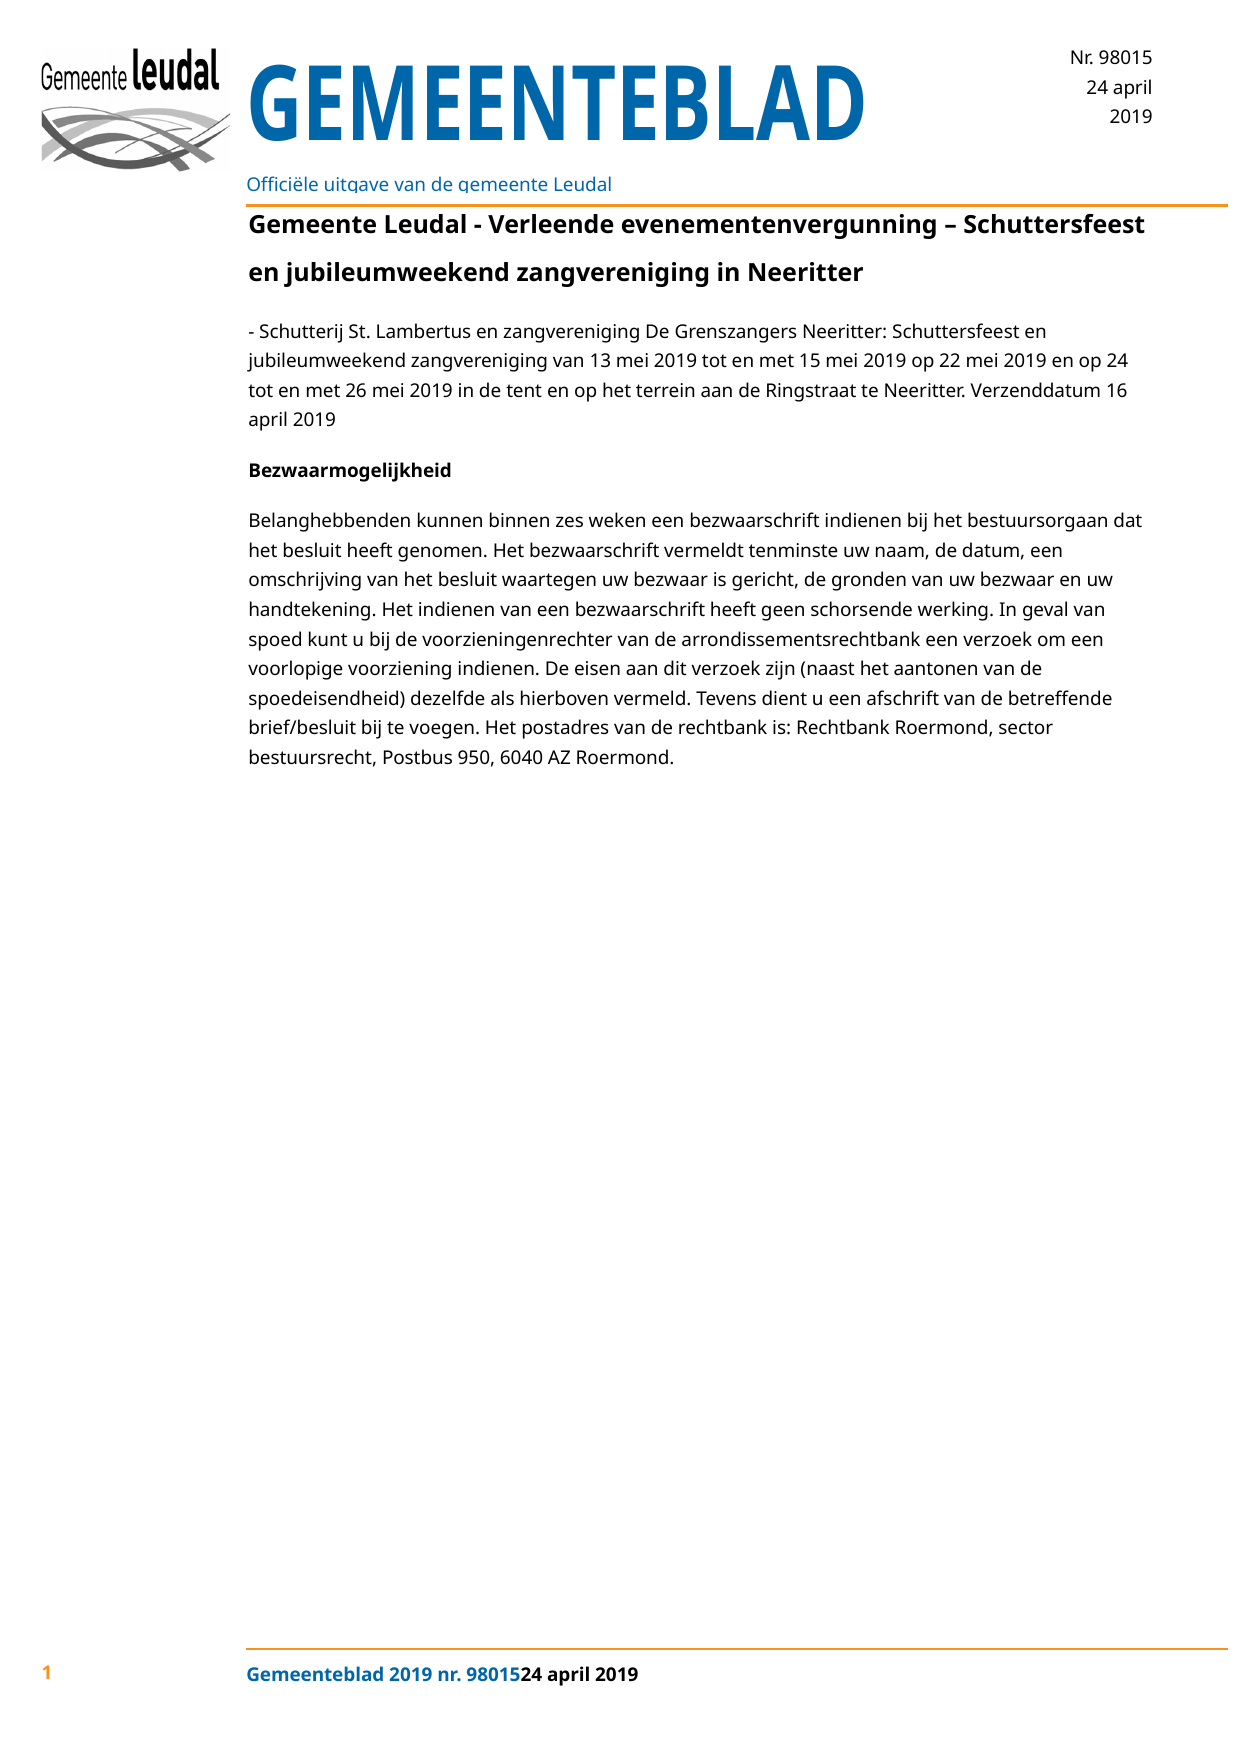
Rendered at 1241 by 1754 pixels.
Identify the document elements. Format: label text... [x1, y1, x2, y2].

text Belanghebbenden kunnen binnen zes weken een bezwaarschrift indienen bij het bestuursorgaan dat het besluit heeft genomen. Het bezwaarschrift vermeldt tenminste uw naam, de datum, een omschrijving van het besluit waartegen uw bezwaar is gericht, de gronden van uw bezwaar en uw handtekening. Het indienen van een bezwaarschrift heeft geen schorsende werking. In geval van spoed kunt u bij de voorzieningenrechter van de arrondissementsrechtbank een verzoek om een voorlopige voorziening indienen. De eisen aan dit verzoek zijn (naast het aantonen van de spoedeisendheid) dezelfde als hierboven vermeld. Tevens dient u een afschrift van de betreffende brief/besluit bij te voegen. Het postadres van de rechtbank is: Rechtbank Roermond, sector bestuursrecht, Postbus 950, 6040 AZ Roermond. [248, 507, 1152, 770]
text Gemeente Leudal - Verleende evenementenvergunning – Schuttersfeest en jubileumweekend zangvereniging in Neeritter [248, 207, 1152, 288]
picture [41, 47, 231, 172]
text - Schutterij St. Lambertus en zangvereniging De Grenszangers Neeritter: Schuttersfeest en jubileumweekend zangvereniging van 13 mei 2019 tot en met 15 mei 2019 op 22 mei 2019 en op 24 tot en met 26 mei 2019 in de tent en op het terrein aan de Ringstraat te Neeritter. Verzenddatum 16 april 2019 [248, 318, 1152, 432]
text Bezwaarmogelijkheid [248, 457, 1152, 483]
